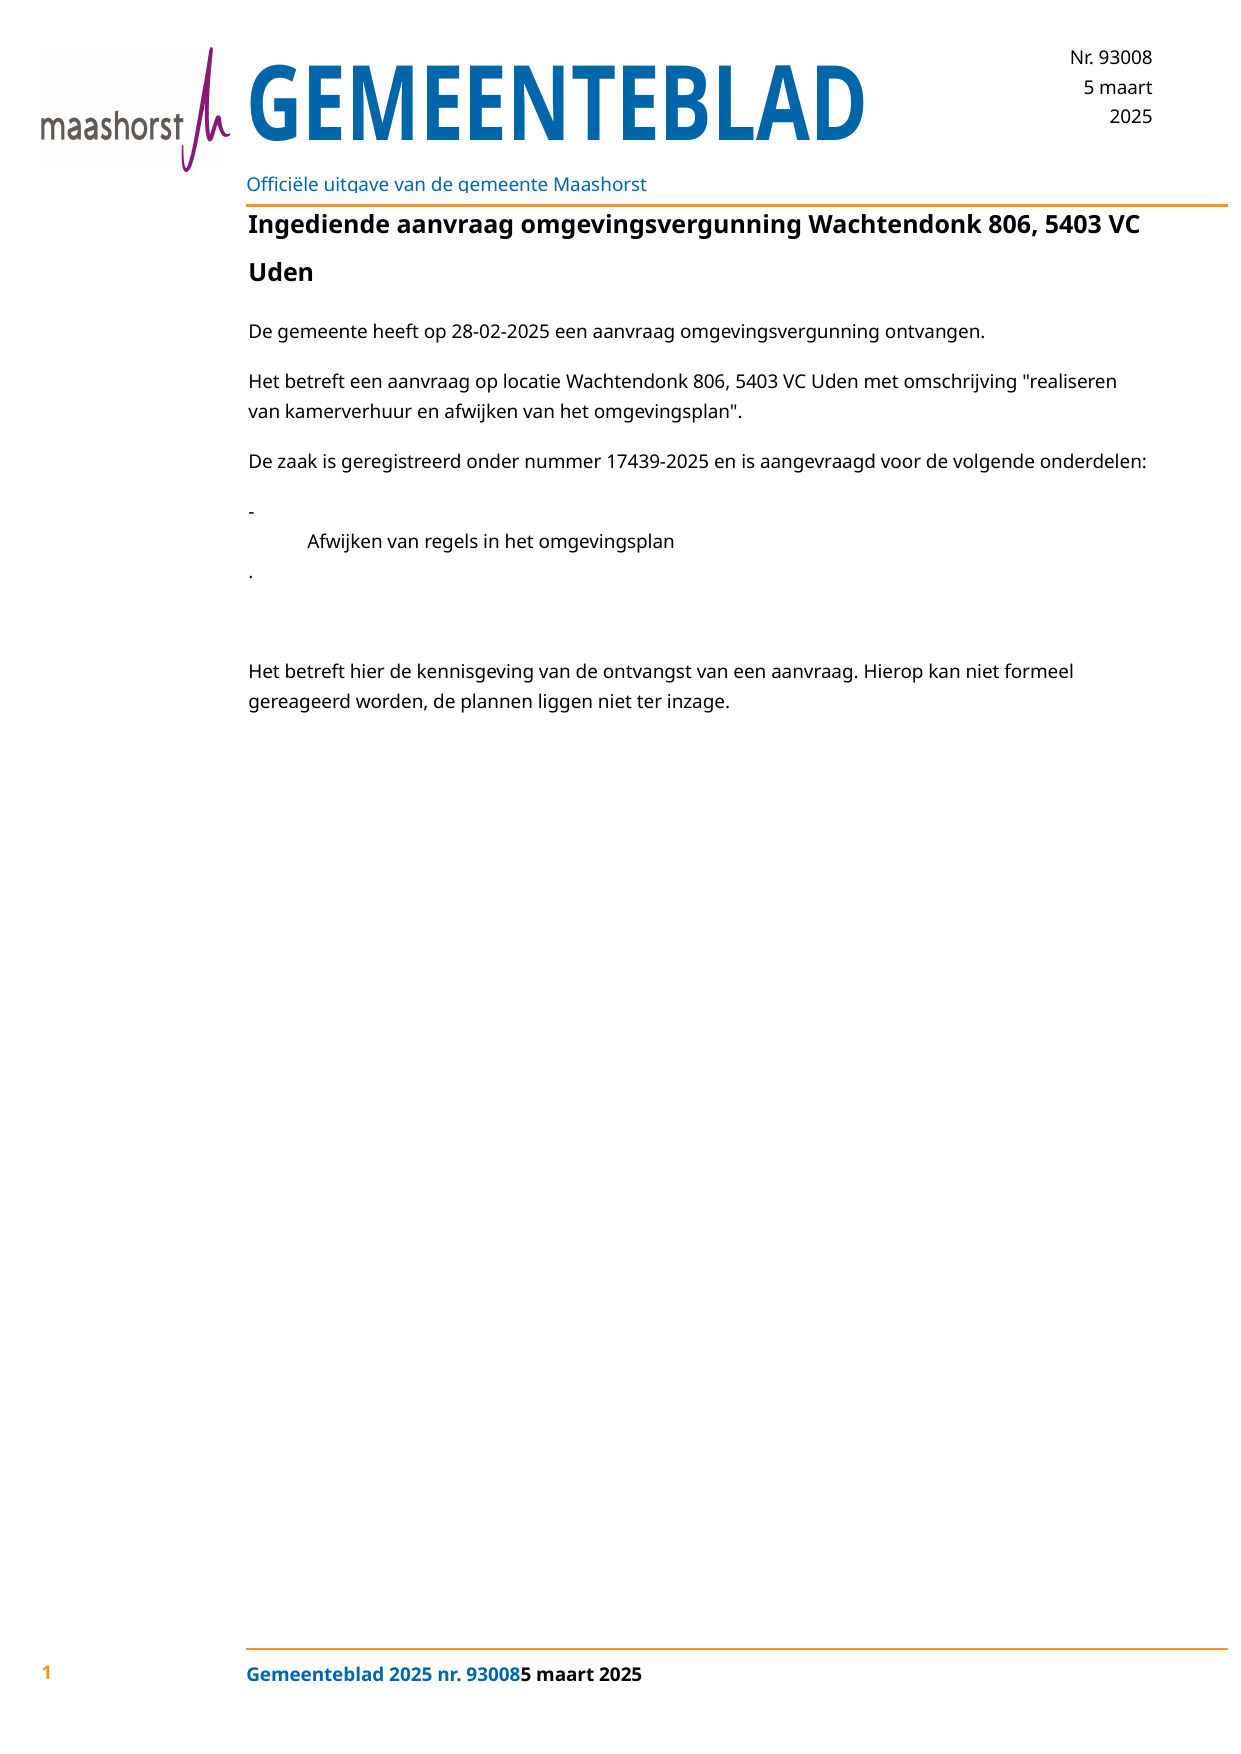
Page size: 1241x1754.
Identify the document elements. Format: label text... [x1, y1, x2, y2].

text Het betreft een aanvraag op locatie Wachtendonk 806, 5403 VC Uden met omschrijving "realiseren van kamerverhuur en afwijken van het omgevingsplan". [248, 368, 1152, 424]
text De zaak is geregistreerd onder nummer 17439-2025 en is aangevraagd voor de volgende onderdelen: [248, 448, 1152, 474]
text . [248, 558, 1152, 584]
text Ingediende aanvraag omgevingsvergunning Wachtendonk 806, 5403 VC Uden [248, 207, 1152, 288]
text Het betreft hier de kennisgeving van de ontvangst van een aanvraag. Hierop kan niet formeel gereageerd worden, de plannen liggen niet ter inzage. [248, 659, 1152, 714]
list Afwijken van regels in het omgevingsplan [248, 528, 1152, 554]
text De gemeente heeft op 28-02-2025 een aanvraag omgevingsvergunning ontvangen. [248, 318, 1152, 344]
picture [41, 47, 231, 172]
